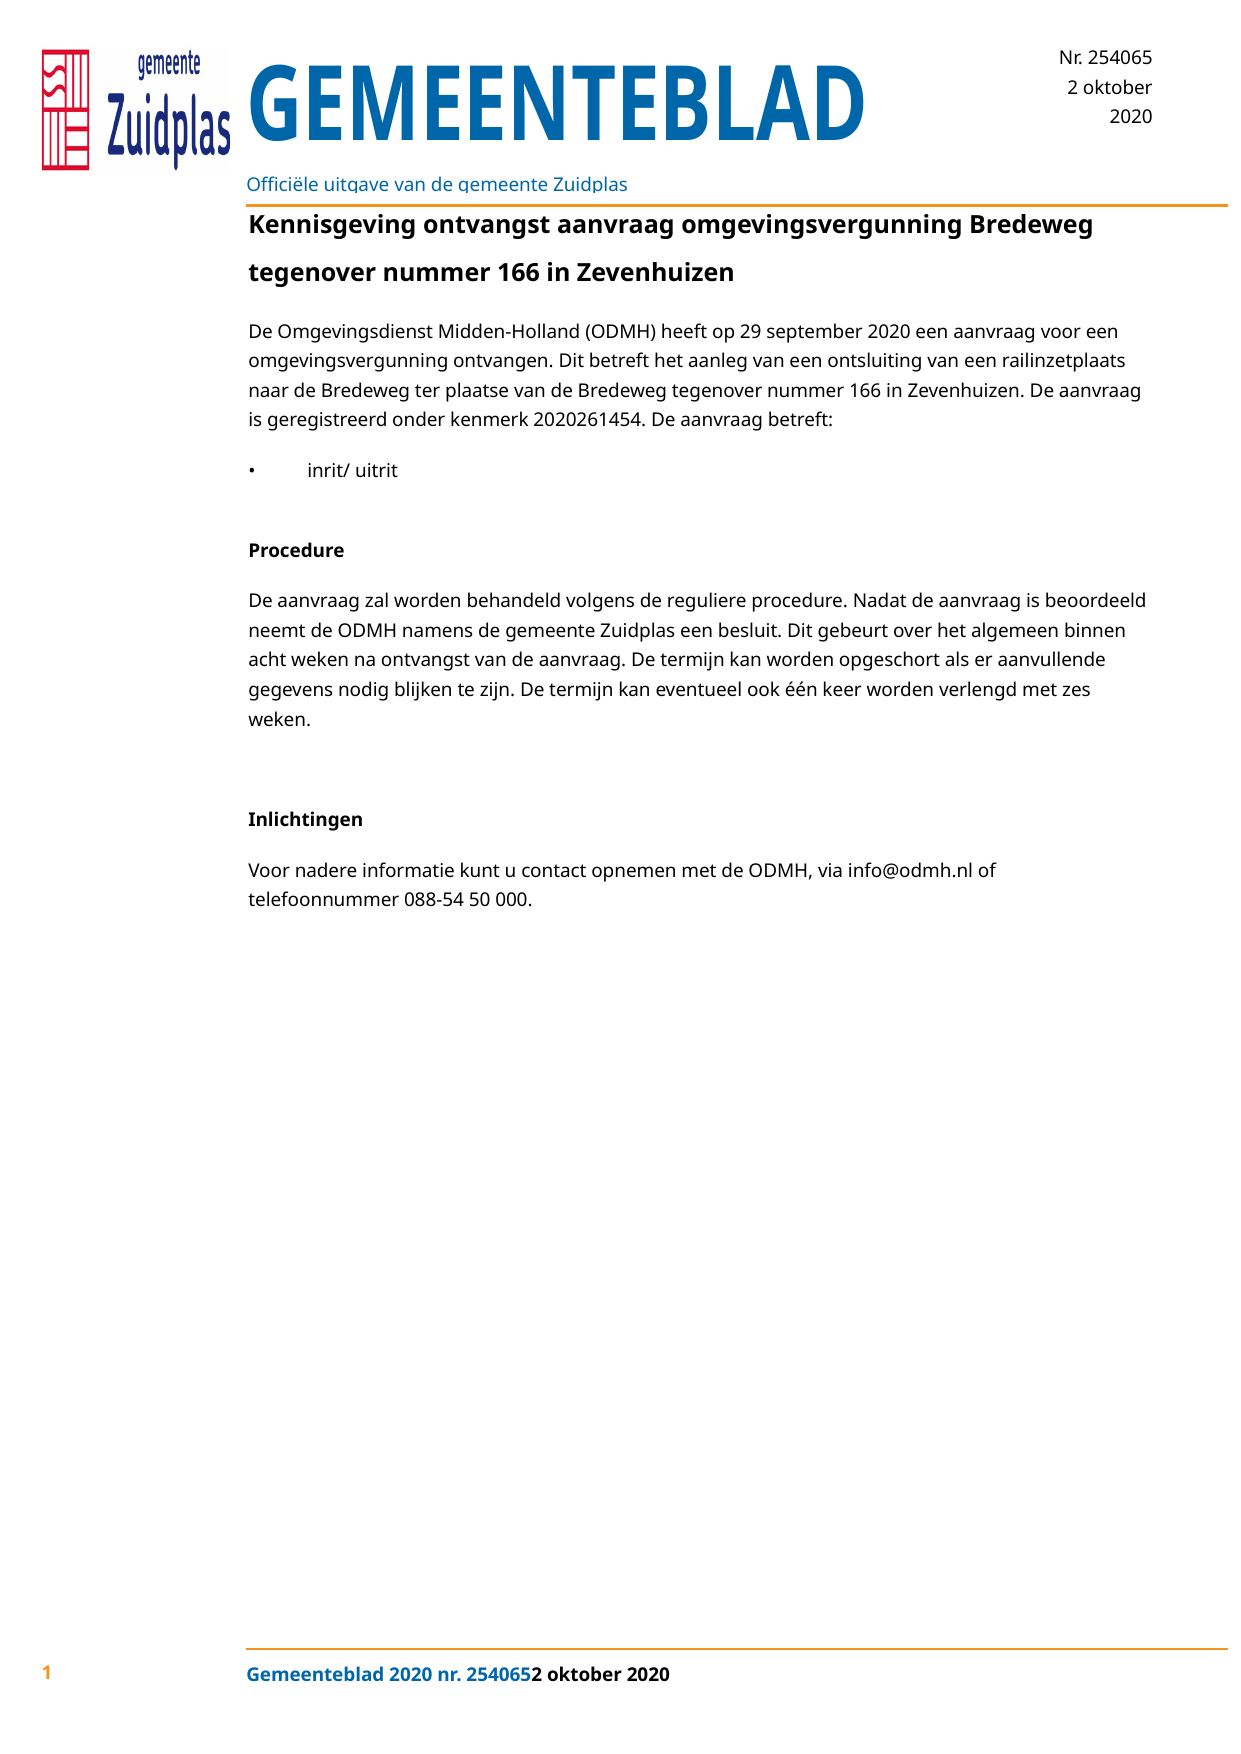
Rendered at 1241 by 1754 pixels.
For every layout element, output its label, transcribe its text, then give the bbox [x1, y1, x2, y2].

picture [41, 47, 231, 172]
list inrit/ uitrit [248, 457, 1152, 483]
text Kennisgeving ontvangst aanvraag omgevingsvergunning Bredeweg tegenover nummer 166 in Zevenhuizen [248, 207, 1152, 288]
text De aanvraag zal worden behandeld volgens de reguliere procedure. Nadat de aanvraag is beoordeeld neemt de ODMH namens de gemeente Zuidplas een besluit. Dit gebeurt over het algemeen binnen acht weken na ontvangst van de aanvraag. De termijn kan worden opgeschort als er aanvullende gegevens nodig blijken te zijn. De termijn kan eventueel ook één keer worden verlengd met zes weken. [248, 587, 1152, 732]
text Voor nadere informatie kunt u contact opnemen met de ODMH, via info@odmh.nl of telefoonnummer 088-54 50 000. [248, 857, 1152, 912]
text De Omgevingsdienst Midden-Holland (ODMH) heeft op 29 september 2020 een aanvraag voor een omgevingsvergunning ontvangen. Dit betreft het aanleg van een ontsluiting van een railinzetplaats naar de Bredeweg ter plaatse van de Bredeweg tegenover nummer 166 in Zevenhuizen. De aanvraag is geregistreerd onder kenmerk 2020261454. De aanvraag betreft: [248, 318, 1152, 432]
text Inlichtingen [248, 807, 1152, 832]
text Procedure [248, 537, 1152, 563]
